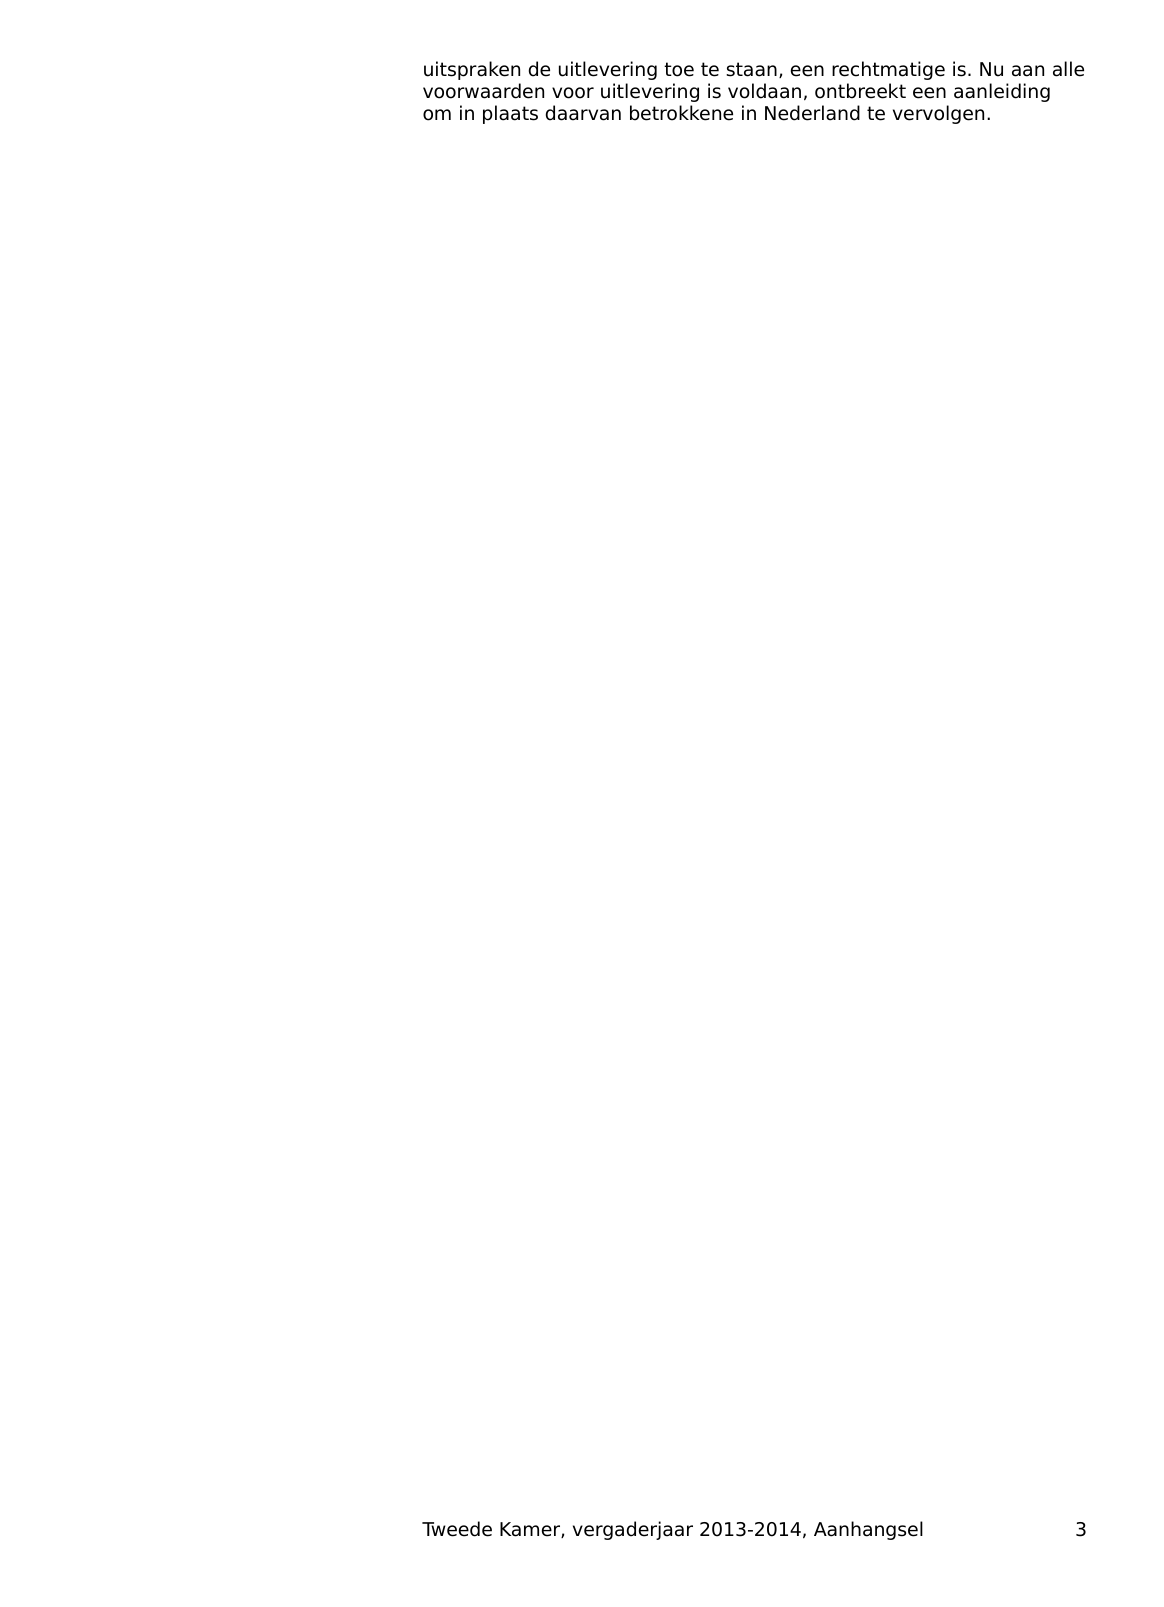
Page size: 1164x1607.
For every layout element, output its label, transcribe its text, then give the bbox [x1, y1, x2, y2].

text uitspraken de uitlevering toe te staan, een rechtmatige is. Nu aan alle voorwaarden voor uitlevering is voldaan, ontbreekt een aanleiding om in plaats daarvan betrokkene in Nederland te vervolgen. [422, 59, 1087, 125]
